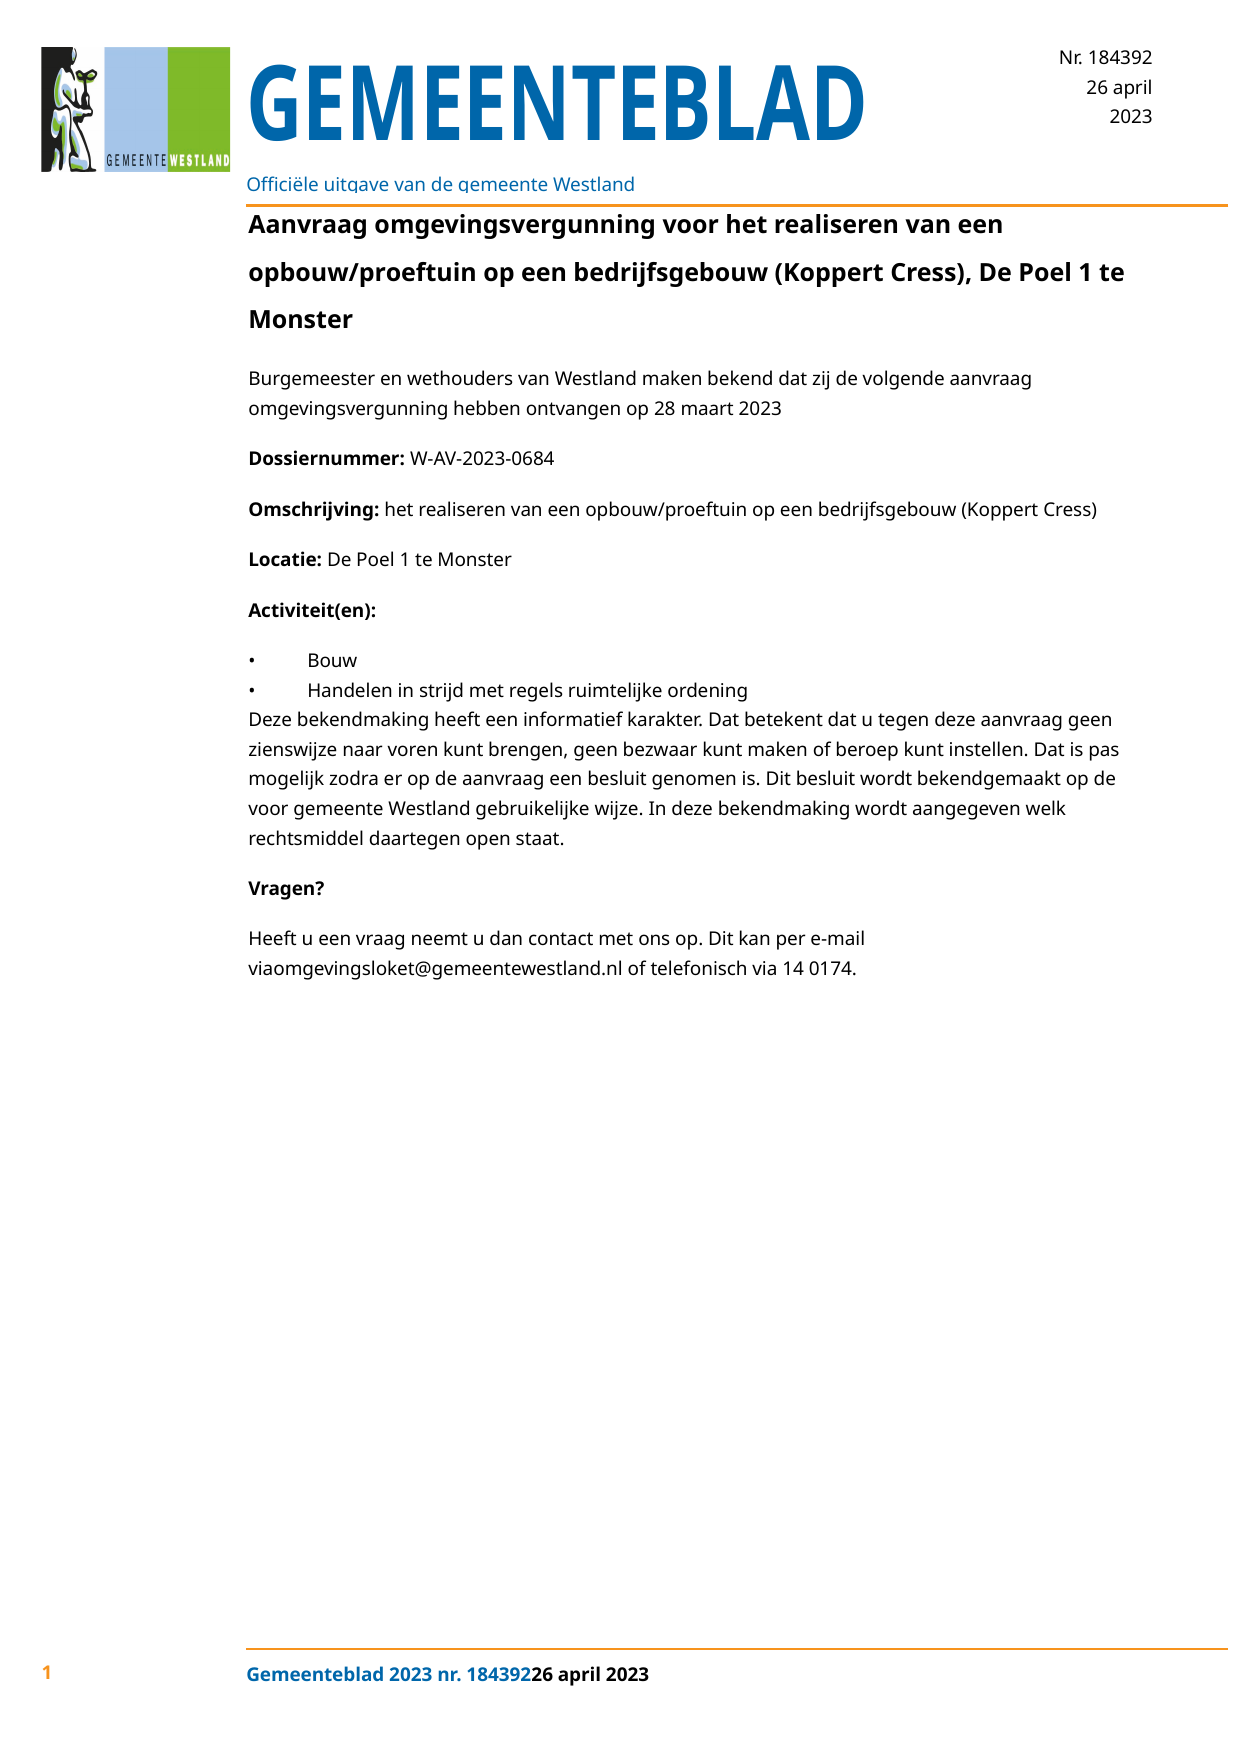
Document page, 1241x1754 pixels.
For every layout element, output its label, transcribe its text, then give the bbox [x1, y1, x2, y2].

text Aanvraag omgevingsvergunning voor het realiseren van een opbouw/proeftuin op een bedrijfsgebouw (Koppert Cress), De Poel 1 te Monster [248, 207, 1152, 336]
text Omschrijving: het realiseren van een opbouw/proeftuin op een bedrijfsgebouw (Koppert Cress) [248, 496, 1152, 522]
list Bouw [248, 647, 1152, 673]
text Vragen? [248, 875, 1152, 901]
text Deze bekendmaking heeft een informatief karakter. Dat betekent dat u tegen deze aanvraag geen zienswijze naar voren kunt brengen, geen bezwaar kunt maken of beroep kunt instellen. Dat is pas mogelijk zodra er op de aanvraag een besluit genomen is. Dit besluit wordt bekendgemaakt op de voor gemeente Westland gebruikelijke wijze. In deze bekendmaking wordt aangegeven welk rechtsmiddel daartegen open staat. [248, 706, 1152, 850]
text Dossiernummer: W-AV-2023-0684 [248, 446, 1152, 471]
text Heeft u een vraag neemt u dan contact met ons op. Dit kan per e-mail viaomgevingsloket@gemeentewestland.nl of telefonisch via 14 0174. [248, 926, 1152, 981]
picture [41, 47, 231, 172]
text Burgemeester en wethouders van Westland maken bekend dat zij de volgende aanvraag omgevingsvergunning hebben ontvangen op 28 maart 2023 [248, 366, 1152, 421]
list Handelen in strijd met regels ruimtelijke ordening [248, 677, 1152, 702]
text Activiteit(en): [248, 597, 1152, 622]
text Locatie: De Poel 1 te Monster [248, 546, 1152, 572]
